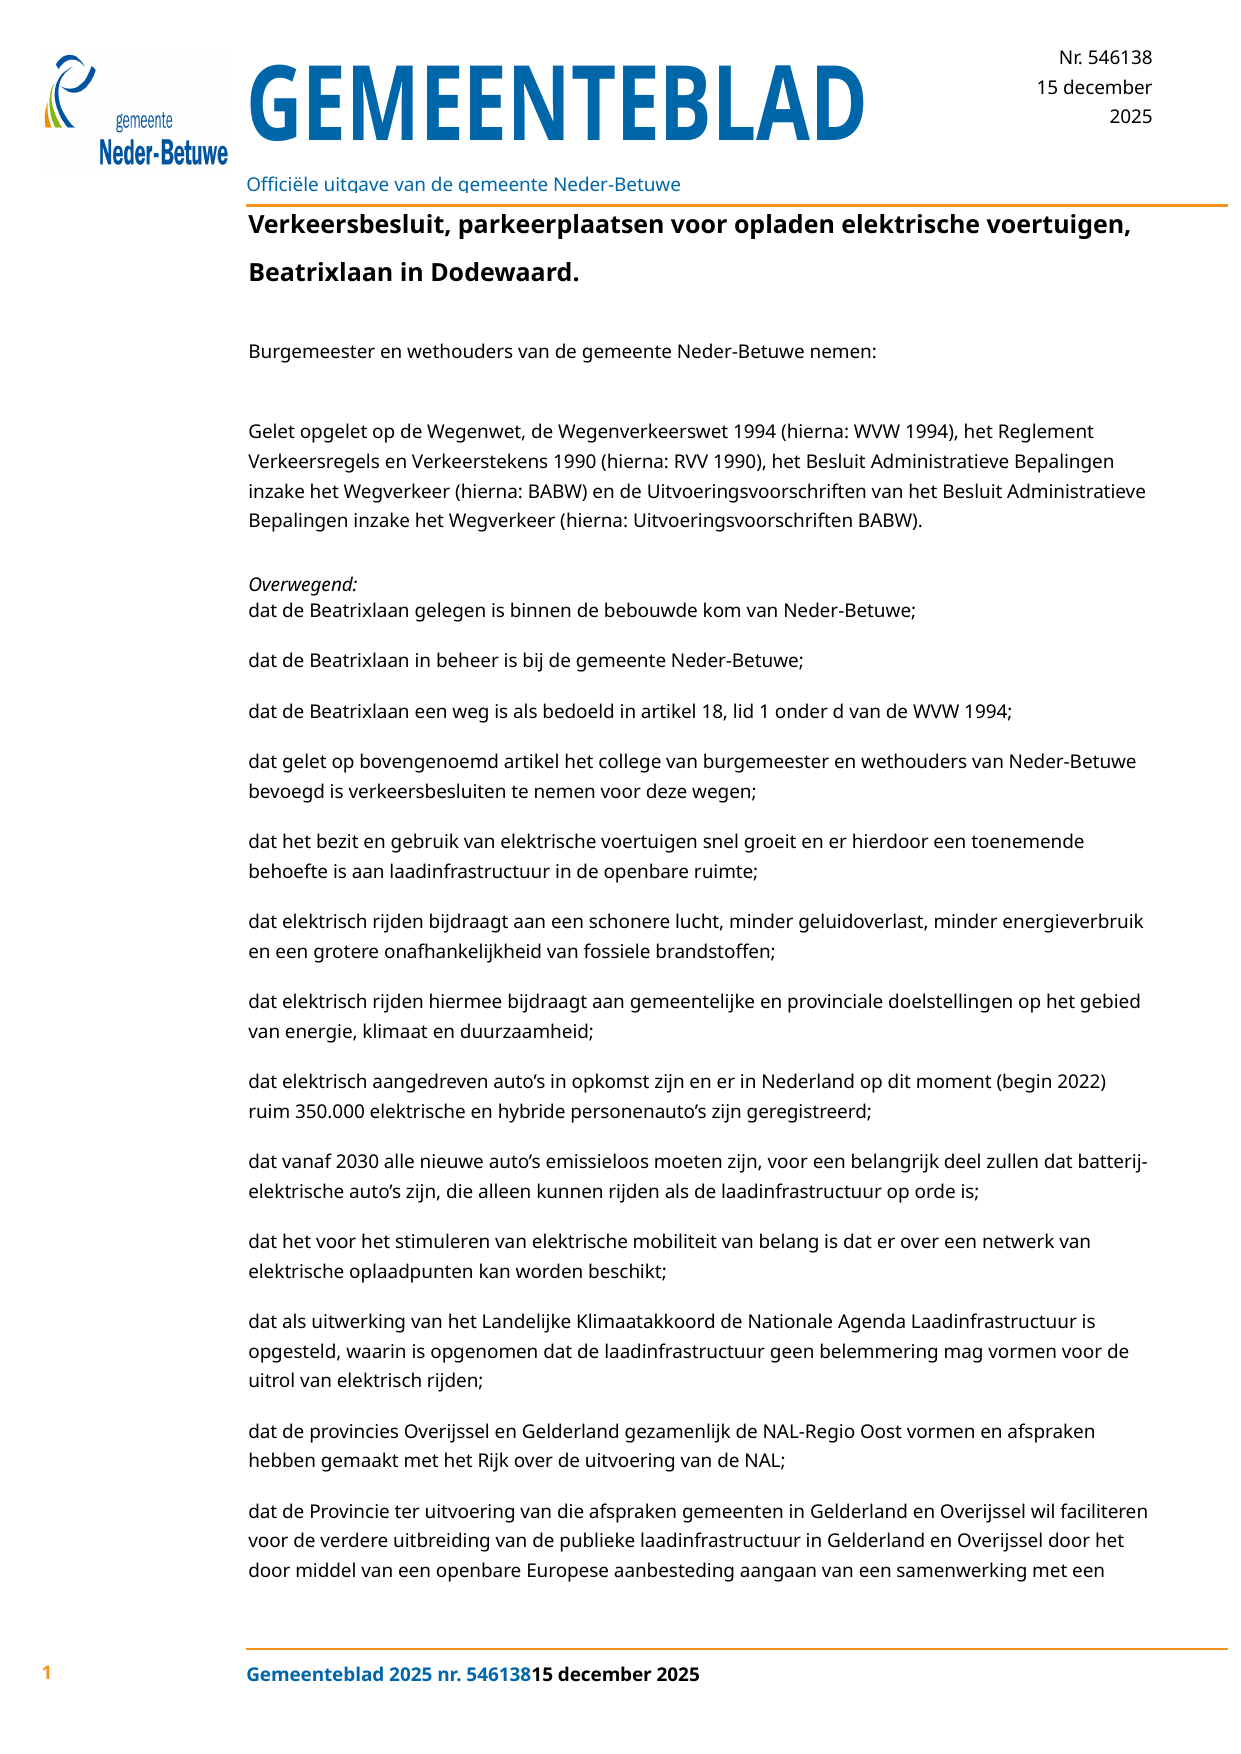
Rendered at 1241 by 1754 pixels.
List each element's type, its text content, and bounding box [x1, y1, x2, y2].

text dat de provincies Overijssel en Gelderland gezamenlijk de NAL-Regio Oost vormen en afspraken hebben gemaakt met het Rijk over de uitvoering van de NAL; [248, 1418, 1152, 1473]
text dat het voor het stimuleren van elektrische mobiliteit van belang is dat er over een netwerk van elektrische oplaadpunten kan worden beschikt; [248, 1228, 1152, 1284]
text dat als uitwerking van het Landelijke Klimaatakkoord de Nationale Agenda Laadinfrastructuur is opgesteld, waarin is opgenomen dat de laadinfrastructuur geen belemmering mag vormen voor de uitrol van elektrisch rijden; [248, 1308, 1152, 1393]
text Burgemeester en wethouders van de gemeente Neder-Betuwe nemen: [248, 339, 1152, 364]
text dat gelet op bovengenoemd artikel het college van burgemeester en wethouders van Neder-Betuwe bevoegd is verkeersbesluiten te nemen voor deze wegen; [248, 748, 1152, 804]
text dat elektrisch rijden bijdraagt aan een schonere lucht, minder geluidoverlast, minder energieverbruik en een grotere onafhankelijkheid van fossiele brandstoffen; [248, 908, 1152, 964]
picture [41, 47, 231, 172]
text dat elektrisch rijden hiermee bijdraagt aan gemeentelijke en provinciale doelstellingen op het gebied van energie, klimaat en duurzaamheid; [248, 988, 1152, 1044]
text dat vanaf 2030 alle nieuwe auto’s emissieloos moeten zijn, voor een belangrijk deel zullen dat batterij-elektrische auto’s zijn, die alleen kunnen rijden als de laadinfrastructuur op orde is; [248, 1148, 1152, 1204]
text dat het bezit en gebruik van elektrische voertuigen snel groeit en er hierdoor een toenemende behoefte is aan laadinfrastructuur in de openbare ruimte; [248, 828, 1152, 884]
text dat elektrisch aangedreven auto’s in opkomst zijn en er in Nederland op dit moment (begin 2022) ruim 350.000 elektrische en hybride personenauto’s zijn geregistreerd; [248, 1068, 1152, 1124]
text Gelet opgelet op de Wegenwet, de Wegenverkeerswet 1994 (hierna: WVW 1994), het Reglement Verkeersregels en Verkeerstekens 1990 (hierna: RVV 1990), het Besluit Administratieve Bepalingen inzake het Wegverkeer (hierna: BABW) en de Uitvoeringsvoorschriften van het Besluit Administratieve Bepalingen inzake het Wegverkeer (hierna: Uitvoeringsvoorschriften BABW). [248, 419, 1152, 533]
text dat de Beatrixlaan in beheer is bij de gemeente Neder-Betuwe; [248, 647, 1152, 673]
text dat de Beatrixlaan gelegen is binnen de bebouwde kom van Neder-Betuwe; [248, 597, 1152, 623]
text Verkeersbesluit, parkeerplaatsen voor opladen elektrische voertuigen, Beatrixlaan in Dodewaard. [248, 207, 1152, 288]
text dat de Provincie ter uitvoering van die afspraken gemeenten in Gelderland en Overijssel wil faciliteren voor de verdere uitbreiding van de publieke laadinfrastructuur in Gelderland en Overijssel door het door middel van een openbare Europese aanbesteding aangaan van een samenwerking met een [248, 1498, 1152, 1583]
text Overwegend: [248, 571, 1152, 597]
text dat de Beatrixlaan een weg is als bedoeld in artikel 18, lid 1 onder d van de WVW 1994; [248, 698, 1152, 724]
